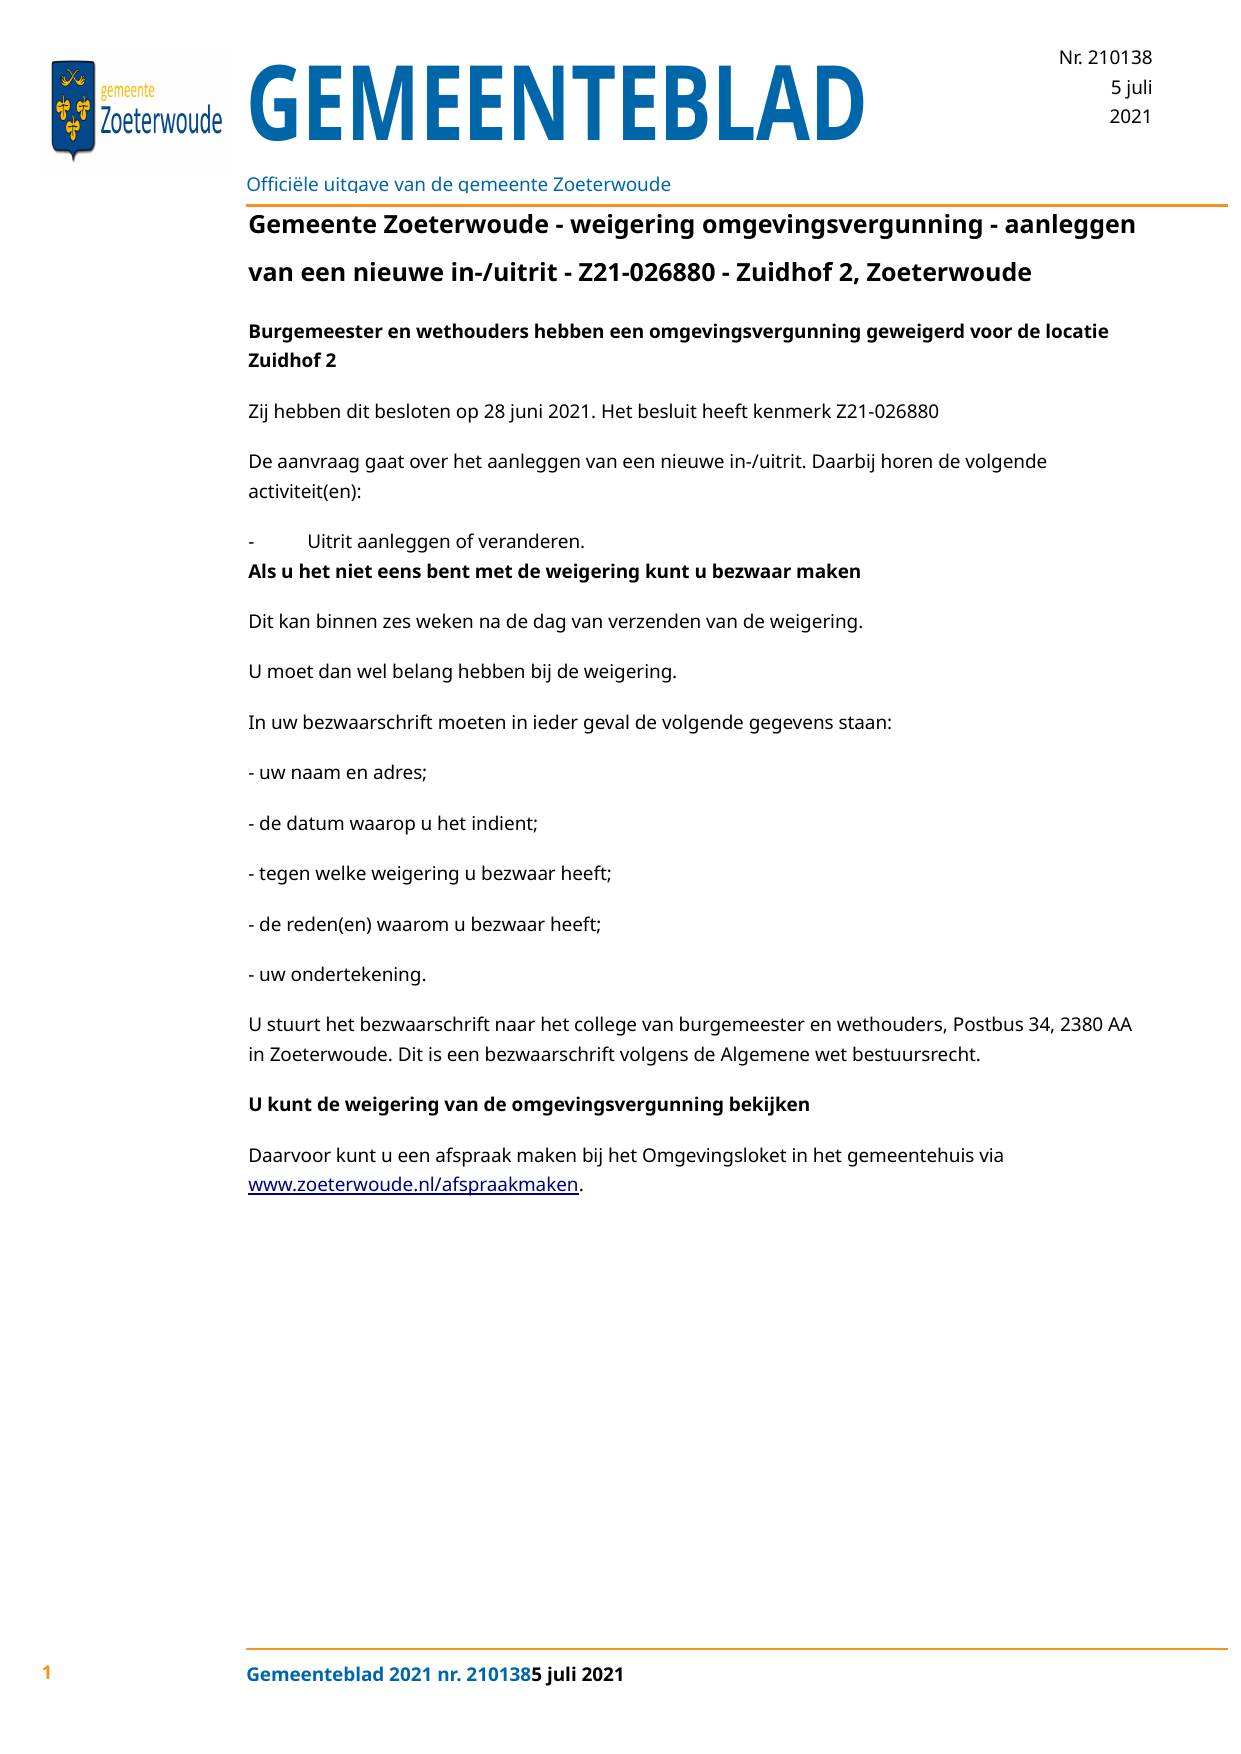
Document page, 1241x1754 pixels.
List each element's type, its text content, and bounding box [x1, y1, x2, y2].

text - uw ondertekening. [248, 961, 1152, 987]
picture [41, 47, 231, 172]
text Als u het niet eens bent met de weigering kunt u bezwaar maken [248, 558, 1152, 584]
text Gemeente Zoeterwoude - weigering omgevingsvergunning - aanleggen van een nieuwe in-/uitrit - Z21-026880 - Zuidhof 2, Zoeterwoude [248, 207, 1152, 288]
text U kunt de weigering van de omgevingsvergunning bekijken [248, 1092, 1152, 1117]
text - de datum waarop u het indient; [248, 810, 1152, 836]
text - tegen welke weigering u bezwaar heeft; [248, 860, 1152, 886]
text U moet dan wel belang hebben bij de weigering. [248, 659, 1152, 684]
text - de reden(en) waarom u bezwaar heeft; [248, 911, 1152, 937]
text Daarvoor kunt u een afspraak maken bij het Omgevingsloket in het gemeentehuis via www.zoeterwoude.nl/afspraakmaken. [248, 1142, 1152, 1197]
text Burgemeester en wethouders hebben een omgevingsvergunning geweigerd voor de locatie Zuidhof 2 [248, 318, 1152, 373]
text U stuurt het bezwaarschrift naar het college van burgemeester en wethouders, Postbus 34, 2380 AA in Zoeterwoude. Dit is een bezwaarschrift volgens de Algemene wet bestuursrecht. [248, 1012, 1152, 1067]
text Zij hebben dit besloten op 28 juni 2021. Het besluit heeft kenmerk Z21-026880 [248, 398, 1152, 424]
text - uw naam en adres; [248, 759, 1152, 785]
list Uitrit aanleggen of veranderen. [248, 528, 1152, 554]
text In uw bezwaarschrift moeten in ieder geval de volgende gegevens staan: [248, 709, 1152, 735]
text Dit kan binnen zes weken na de dag van verzenden van de weigering. [248, 608, 1152, 634]
text De aanvraag gaat over het aanleggen van een nieuwe in-/uitrit. Daarbij horen de volgende activiteit(en): [248, 448, 1152, 504]
